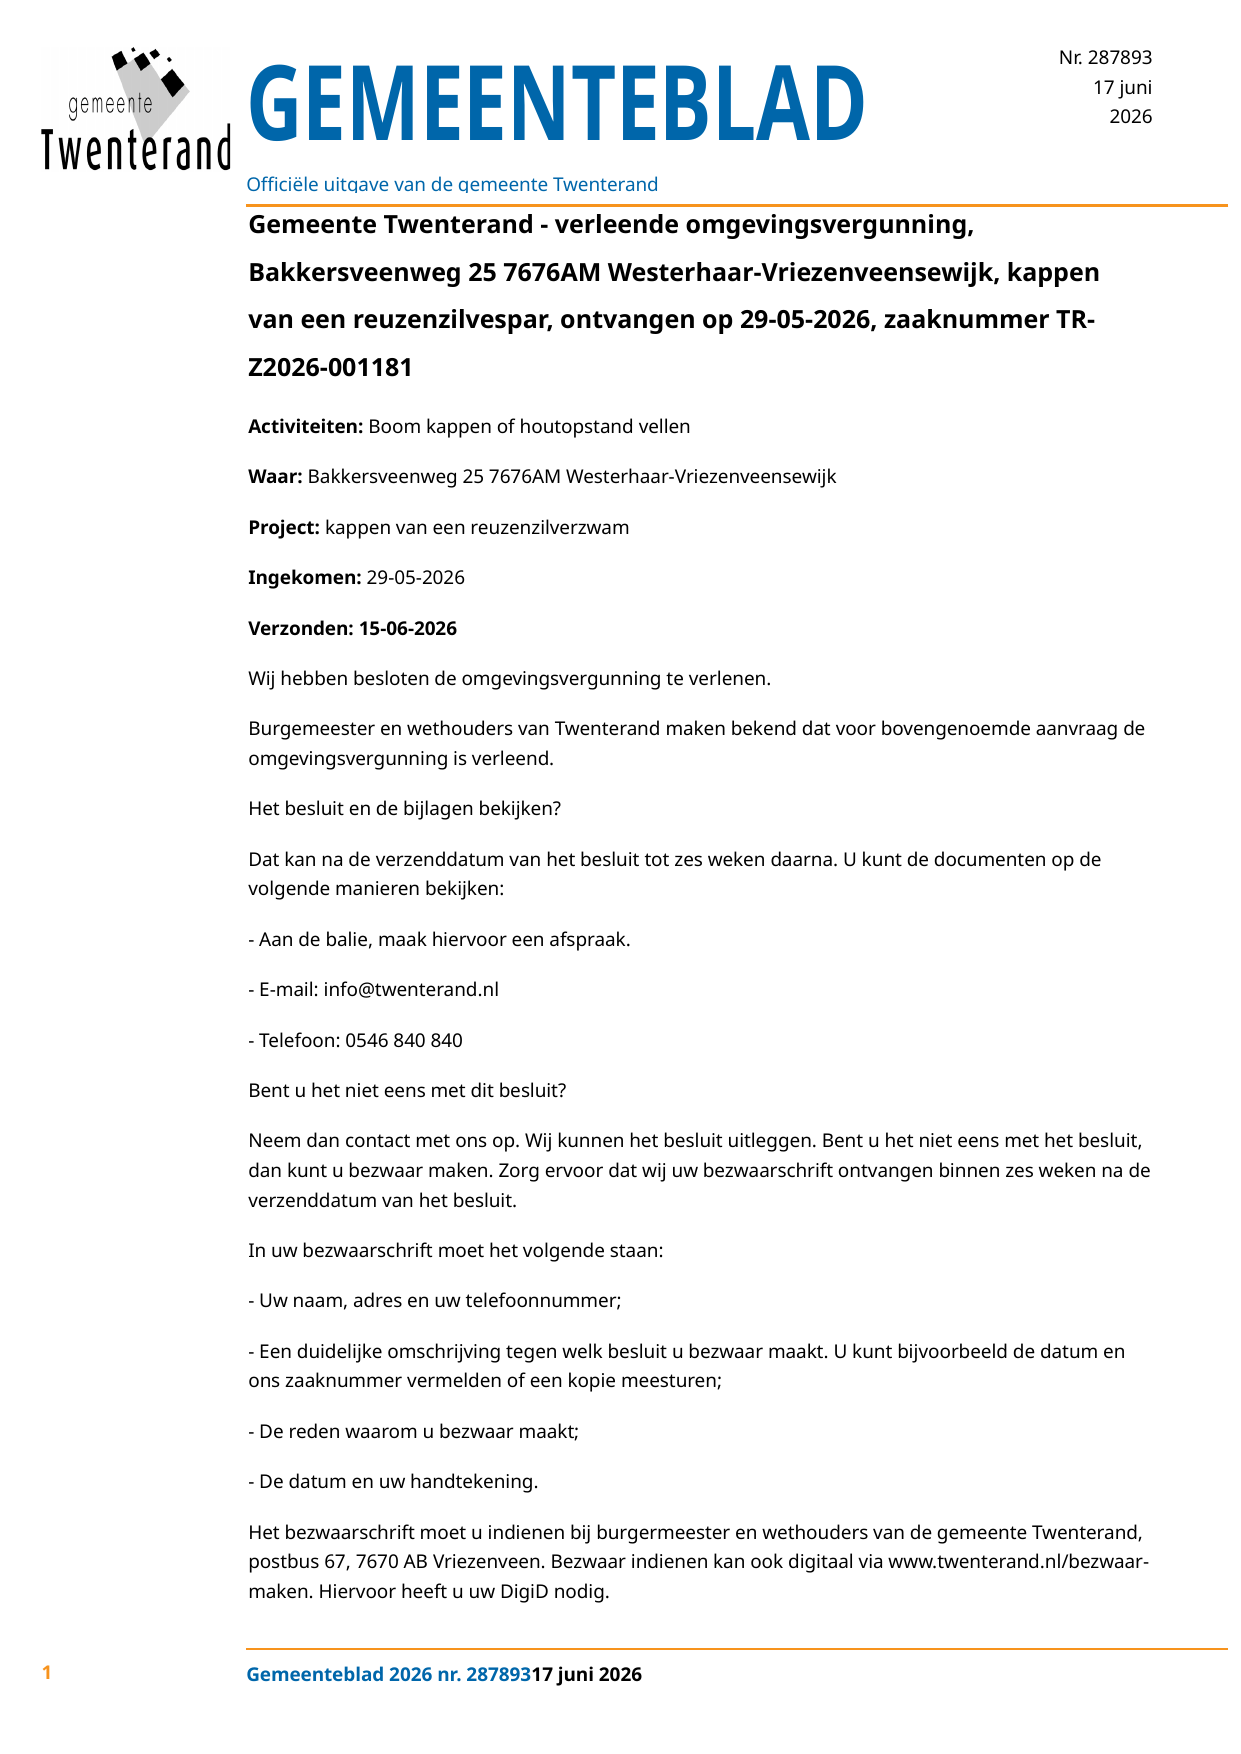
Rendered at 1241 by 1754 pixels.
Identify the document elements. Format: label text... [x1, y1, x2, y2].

text Ingekomen: 29-05-2026 [248, 564, 1152, 590]
text Wij hebben besloten de omgevingsvergunning te verlenen. [248, 665, 1152, 691]
text - E-mail: info@twenterand.nl [248, 976, 1152, 1002]
text Activiteiten: Boom kappen of houtopstand vellen [248, 413, 1152, 439]
text - De reden waarom u bezwaar maakt; [248, 1418, 1152, 1444]
text - Aan de balie, maak hiervoor een afspraak. [248, 926, 1152, 952]
text Het besluit en de bijlagen bekijken? [248, 796, 1152, 821]
picture [41, 47, 231, 172]
text Waar: Bakkersveenweg 25 7676AM Westerhaar-Vriezenveensewijk [248, 463, 1152, 489]
text - Een duidelijke omschrijving tegen welk besluit u bezwaar maakt. U kunt bijvoorbeeld de datum en ons zaaknummer vermelden of een kopie meesturen; [248, 1338, 1152, 1393]
text In uw bezwaarschrift moet het volgende staan: [248, 1237, 1152, 1263]
text - Telefoon: 0546 840 840 [248, 1027, 1152, 1053]
text Burgemeester en wethouders van Twenterand maken bekend dat voor bovengenoemde aanvraag de omgevingsvergunning is verleend. [248, 716, 1152, 771]
text Dat kan na de verzenddatum van het besluit tot zes weken daarna. U kunt de documenten op de volgende manieren bekijken: [248, 846, 1152, 901]
text Project: kappen van een reuzenzilverzwam [248, 514, 1152, 540]
text Bent u het niet eens met dit besluit? [248, 1077, 1152, 1103]
text - Uw naam, adres en uw telefoonnummer; [248, 1288, 1152, 1313]
text Het bezwaarschrift moet u indienen bij burgermeester en wethouders van de gemeente Twenterand, postbus 67, 7670 AB Vriezenveen. Bezwaar indienen kan ook digitaal via www.twenterand.nl/bezwaar-maken. Hiervoor heeft u uw DigiD nodig. [248, 1519, 1152, 1604]
text Gemeente Twenterand - verleende omgevingsvergunning, Bakkersveenweg 25 7676AM Westerhaar-Vriezenveensewijk, kappen van een reuzenzilvespar, ontvangen op 29-05-2026, zaaknummer TR-Z2026-001181 [248, 207, 1152, 384]
text Verzonden: 15-06-2026 [248, 615, 1152, 641]
text Neem dan contact met ons op. Wij kunnen het besluit uitleggen. Bent u het niet eens met het besluit, dan kunt u bezwaar maken. Zorg ervoor dat wij uw bezwaarschrift ontvangen binnen zes weken na de verzenddatum van het besluit. [248, 1128, 1152, 1213]
text - De datum en uw handtekening. [248, 1468, 1152, 1494]
